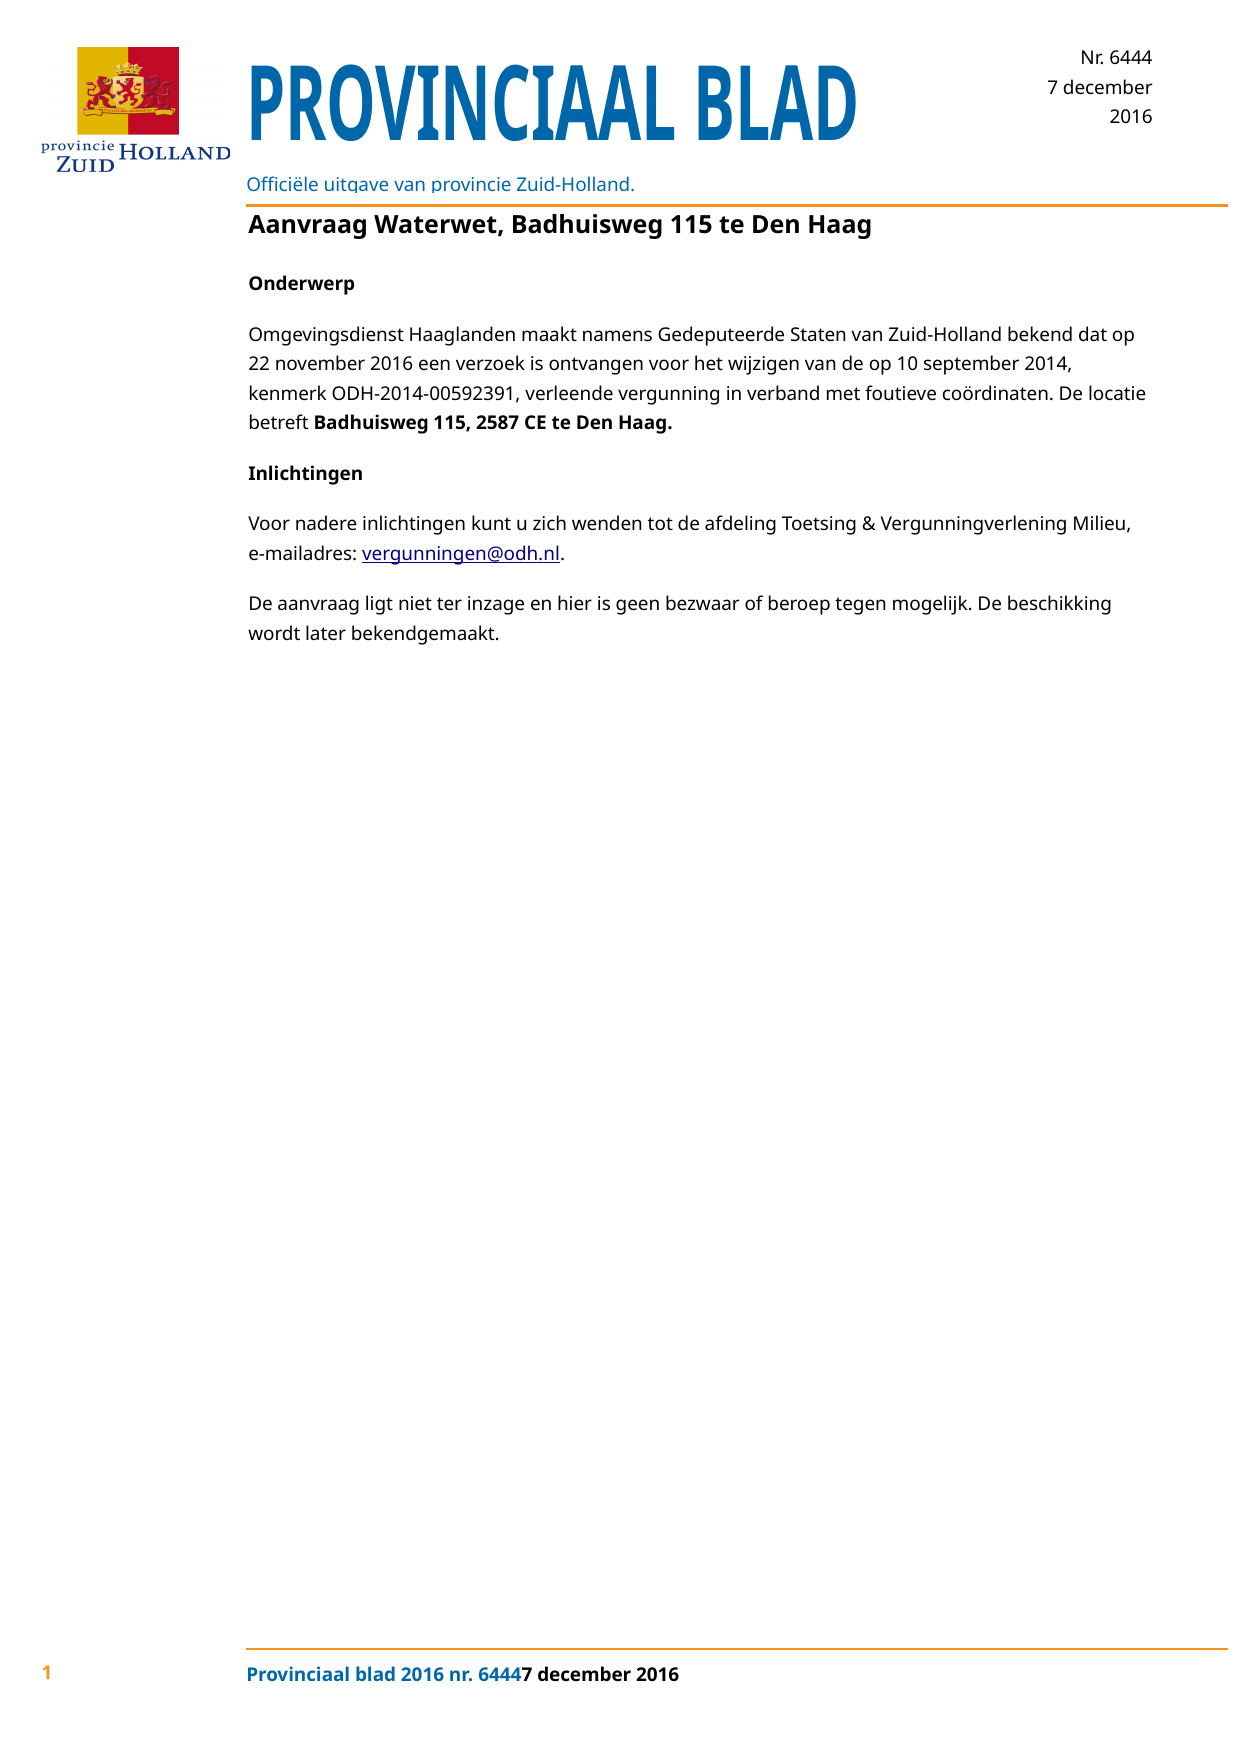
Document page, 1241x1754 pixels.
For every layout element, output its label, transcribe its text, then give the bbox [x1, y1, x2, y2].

text Aanvraag Waterwet, Badhuisweg 115 te Den Haag [248, 207, 1152, 241]
picture [41, 47, 231, 172]
text De aanvraag ligt niet ter inzage en hier is geen bezwaar of beroep tegen mogelijk. De beschikking wordt later bekendgemaakt. [248, 590, 1152, 646]
text Omgevingsdienst Haaglanden maakt namens Gedeputeerde Staten van Zuid-Holland bekend dat op 22 november 2016 een verzoek is ontvangen voor het wijzigen van de op 10 september 2014, kenmerk ODH-2014-00592391, verleende vergunning in verband met foutieve coördinaten. De locatie betreft Badhuisweg 115, 2587 CE te Den Haag. [248, 321, 1152, 435]
text Onderwerp [248, 270, 1152, 296]
text Inlichtingen [248, 460, 1152, 486]
text Voor nadere inlichtingen kunt u zich wenden tot de afdeling Toetsing & Vergunningverlening Milieu, e-mailadres: vergunningen@odh.nl. [248, 510, 1152, 566]
